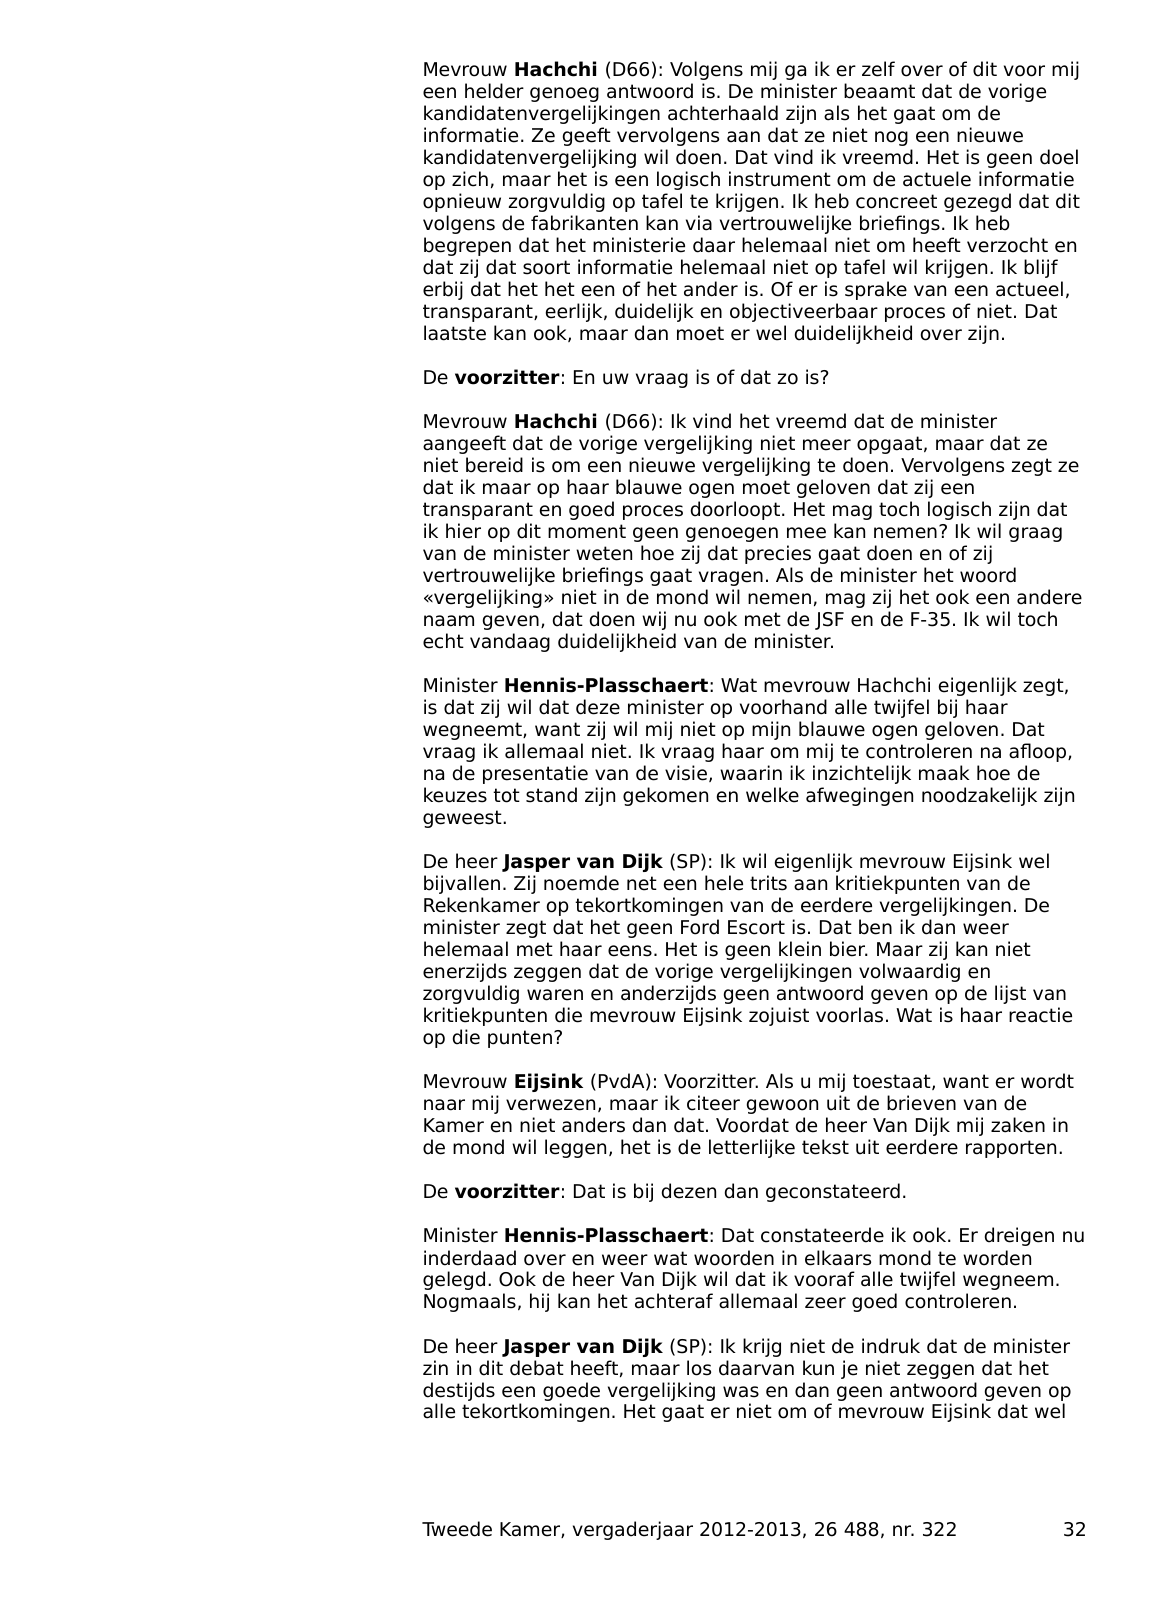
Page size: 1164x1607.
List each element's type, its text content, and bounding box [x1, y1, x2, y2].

text De voorzitter: Dat is bij dezen dan geconstateerd. [422, 1181, 1087, 1203]
text De voorzitter: En uw vraag is of dat zo is? [422, 367, 1087, 389]
text Minister Hennis-Plasschaert: Wat mevrouw Hachchi eigenlijk zegt, is dat zij wil dat deze minister op voorhand alle twijfel bij haar wegneemt, want zij wil mij niet op mijn blauwe ogen geloven. Dat vraag ik allemaal niet. Ik vraag haar om mij te controleren na afloop, na de presentatie van de visie, waarin ik inzichtelijk maak hoe de keuzes tot stand zijn gekomen en welke afwegingen noodzakelijk zijn geweest. [422, 675, 1087, 829]
text Mevrouw Eijsink (PvdA): Voorzitter. Als u mij toestaat, want er wordt naar mij verwezen, maar ik citeer gewoon uit de brieven van de Kamer en niet anders dan dat. Voordat de heer Van Dijk mij zaken in de mond wil leggen, het is de letterlijke tekst uit eerdere rapporten. [422, 1071, 1087, 1159]
text Mevrouw Hachchi (D66): Volgens mij ga ik er zelf over of dit voor mij een helder genoeg antwoord is. De minister beaamt dat de vorige kandidatenvergelijkingen achterhaald zijn als het gaat om de informatie. Ze geeft vervolgens aan dat ze niet nog een nieuwe kandidatenvergelijking wil doen. Dat vind ik vreemd. Het is geen doel op zich, maar het is een logisch instrument om de actuele informatie opnieuw zorgvuldig op tafel te krijgen. Ik heb concreet gezegd dat dit volgens de fabrikanten kan via vertrouwelijke briefings. Ik heb begrepen dat het ministerie daar helemaal niet om heeft verzocht en dat zij dat soort informatie helemaal niet op tafel wil krijgen. Ik blijf erbij dat het het een of het ander is. Of er is sprake van een actueel, transparant, eerlijk, duidelijk en objectiveerbaar proces of niet. Dat laatste kan ook, maar dan moet er wel duidelijkheid over zijn. [422, 59, 1087, 345]
text Minister Hennis-Plasschaert: Dat constateerde ik ook. Er dreigen nu inderdaad over en weer wat woorden in elkaars mond te worden gelegd. Ook de heer Van Dijk wil dat ik vooraf alle twijfel wegneem. Nogmaals, hij kan het achteraf allemaal zeer goed controleren. [422, 1225, 1087, 1313]
text De heer Jasper van Dijk (SP): Ik wil eigenlijk mevrouw Eijsink wel bijvallen. Zij noemde net een hele trits aan kritiekpunten van de Rekenkamer op tekortkomingen van de eerdere vergelijkingen. De minister zegt dat het geen Ford Escort is. Dat ben ik dan weer helemaal met haar eens. Het is geen klein bier. Maar zij kan niet enerzijds zeggen dat de vorige vergelijkingen volwaardig en zorgvuldig waren en anderzijds geen antwoord geven op de lijst van kritiekpunten die mevrouw Eijsink zojuist voorlas. Wat is haar reactie op die punten? [422, 851, 1087, 1049]
text Mevrouw Hachchi (D66): Ik vind het vreemd dat de minister aangeeft dat de vorige vergelijking niet meer opgaat, maar dat ze niet bereid is om een nieuwe vergelijking te doen. Vervolgens zegt ze dat ik maar op haar blauwe ogen moet geloven dat zij een transparant en goed proces doorloopt. Het mag toch logisch zijn dat ik hier op dit moment geen genoegen mee kan nemen? Ik wil graag van de minister weten hoe zij dat precies gaat doen en of zij vertrouwelijke briefings gaat vragen. Als de minister het woord «vergelijking» niet in de mond wil nemen, mag zij het ook een andere naam geven, dat doen wij nu ook met de JSF en de F-35. Ik wil toch echt vandaag duidelijkheid van de minister. [422, 411, 1087, 653]
text De heer Jasper van Dijk (SP): Ik krijg niet de indruk dat de minister zin in dit debat heeft, maar los daarvan kun je niet zeggen dat het destijds een goede vergelijking was en dan geen antwoord geven op alle tekortkomingen. Het gaat er niet om of mevrouw Eijsink dat wel [422, 1336, 1087, 1423]
